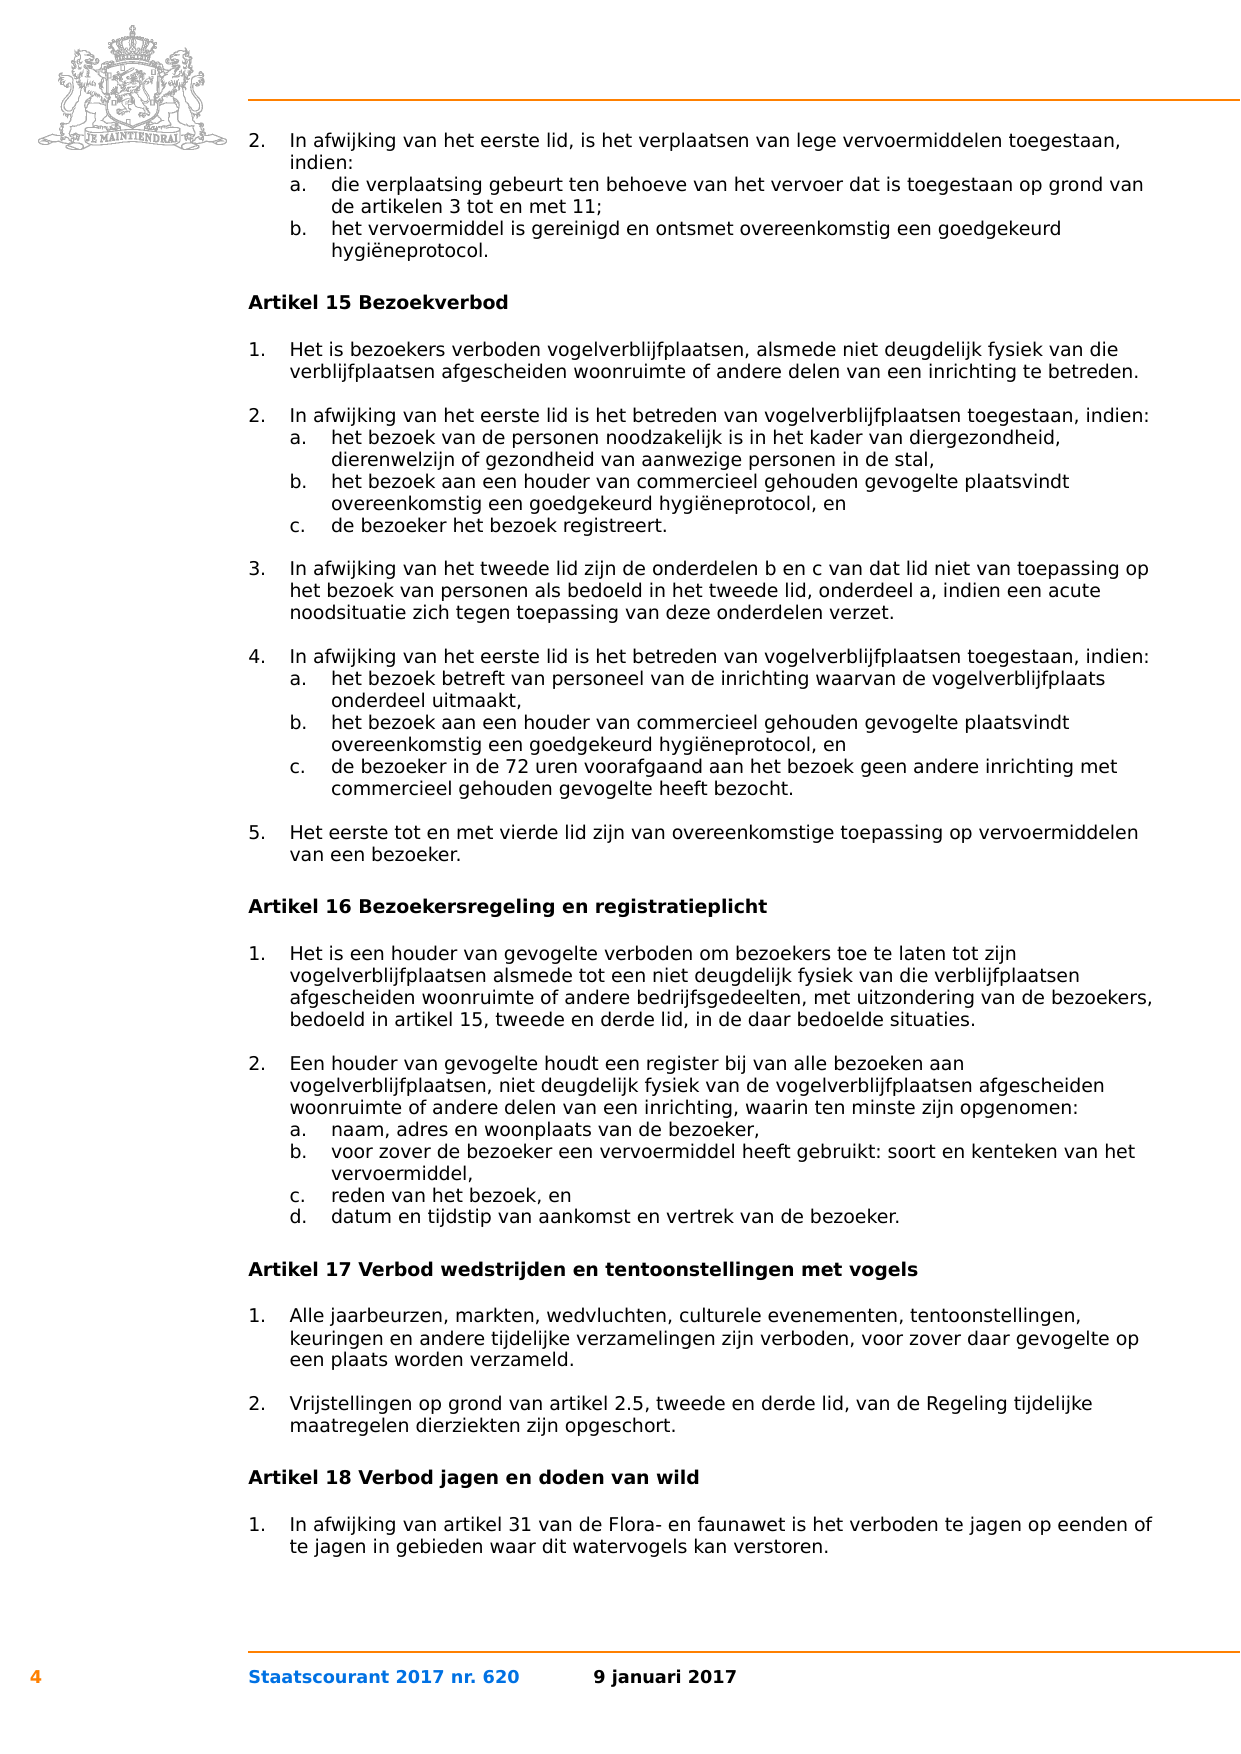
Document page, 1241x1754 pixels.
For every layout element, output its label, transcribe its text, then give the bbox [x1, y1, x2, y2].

subtitle Artikel 18 Verbod jagen en doden van wild [248, 1467, 1163, 1489]
text a. naam, adres en woonplaats van de bezoeker, [289, 1118, 1163, 1141]
picture [38, 25, 227, 150]
text 1. Alle jaarbeurzen, markten, wedvluchten, culturele evenementen, tentoonstellingen, keuringen en andere tijdelijke verzamelingen zijn verboden, voor zover daar gevogelte op een plaats worden verzameld. [248, 1305, 1163, 1371]
subtitle Artikel 17 Verbod wedstrijden en tentoonstellingen met vogels [248, 1258, 1163, 1280]
text 3. In afwijking van het tweede lid zijn de onderdelen b en c van dat lid niet van toepassing op het bezoek van personen als bedoeld in het tweede lid, onderdeel a, indien een acute noodsituatie zich tegen toepassing van deze onderdelen verzet. [248, 558, 1163, 624]
text 1. In afwijking van artikel 31 van de Flora- en faunawet is het verboden te jagen op eenden of te jagen in gebieden waar dit watervogels kan verstoren. [248, 1514, 1163, 1558]
text b. het bezoek aan een houder van commercieel gehouden gevogelte plaatsvindt overeenkomstig een goedgekeurd hygiëneprotocol, en [289, 471, 1163, 514]
text b. voor zover de bezoeker een vervoermiddel heeft gebruikt: soort en kenteken van het vervoermiddel, [289, 1141, 1163, 1184]
text 2. Een houder van gevogelte houdt een register bij van alle bezoeken aan vogelverblijfplaatsen, niet deugdelijk fysiek van de vogelverblijfplaatsen afgescheiden woonruimte of andere delen van een inrichting, waarin ten minste zijn opgenomen: [248, 1053, 1163, 1118]
text 5. Het eerste tot en met vierde lid zijn van overeenkomstige toepassing op vervoermiddelen van een bezoeker. [248, 822, 1163, 866]
text 2. In afwijking van het eerste lid is het betreden van vogelverblijfplaatsen toegestaan, indien: [248, 404, 1163, 427]
subtitle Artikel 15 Bezoekverbod [248, 292, 1163, 314]
text c. de bezoeker het bezoek registreert. [289, 514, 1163, 536]
text b. het bezoek aan een houder van commercieel gehouden gevogelte plaatsvindt overeenkomstig een goedgekeurd hygiëneprotocol, en [289, 712, 1163, 756]
text 1. Het is een houder van gevogelte verboden om bezoekers toe te laten tot zijn vogelverblijfplaatsen alsmede tot een niet deugdelijk fysiek van die verblijfplaatsen afgescheiden woonruimte of andere bedrijfsgedeelten, met uitzondering van de bezoekers, bedoeld in artikel 15, tweede en derde lid, in de daar bedoelde situaties. [248, 943, 1163, 1031]
text d. datum en tijdstip van aankomst en vertrek van de bezoeker. [289, 1206, 1163, 1228]
text 1. Het is bezoekers verboden vogelverblijfplaatsen, alsmede niet deugdelijk fysiek van die verblijfplaatsen afgescheiden woonruimte of andere delen van een inrichting te betreden. [248, 339, 1163, 383]
text c. reden van het bezoek, en [289, 1184, 1163, 1206]
text a. het bezoek van de personen noodzakelijk is in het kader van diergezondheid, dierenwelzijn of gezondheid van aanwezige personen in de stal, [289, 427, 1163, 471]
text c. de bezoeker in de 72 uren voorafgaand aan het bezoek geen andere inrichting met commercieel gehouden gevogelte heeft bezocht. [289, 756, 1163, 800]
text b. het vervoermiddel is gereinigd en ontsmet overeenkomstig een goedgekeurd hygiëneprotocol. [289, 218, 1163, 262]
text a. die verplaatsing gebeurt ten behoeve van het vervoer dat is toegestaan op grond van de artikelen 3 tot en met 11; [289, 174, 1163, 218]
text 4. In afwijking van het eerste lid is het betreden van vogelverblijfplaatsen toegestaan, indien: [248, 646, 1163, 668]
text 2. Vrijstellingen op grond van artikel 2.5, tweede en derde lid, van de Regeling tijdelijke maatregelen dierziekten zijn opgeschort. [248, 1393, 1163, 1437]
subtitle Artikel 16 Bezoekersregeling en registratieplicht [248, 896, 1163, 918]
text a. het bezoek betreft van personeel van de inrichting waarvan de vogelverblijfplaats onderdeel uitmaakt, [289, 668, 1163, 712]
text 2. In afwijking van het eerste lid, is het verplaatsen van lege vervoermiddelen toegestaan, indien: [248, 130, 1163, 174]
